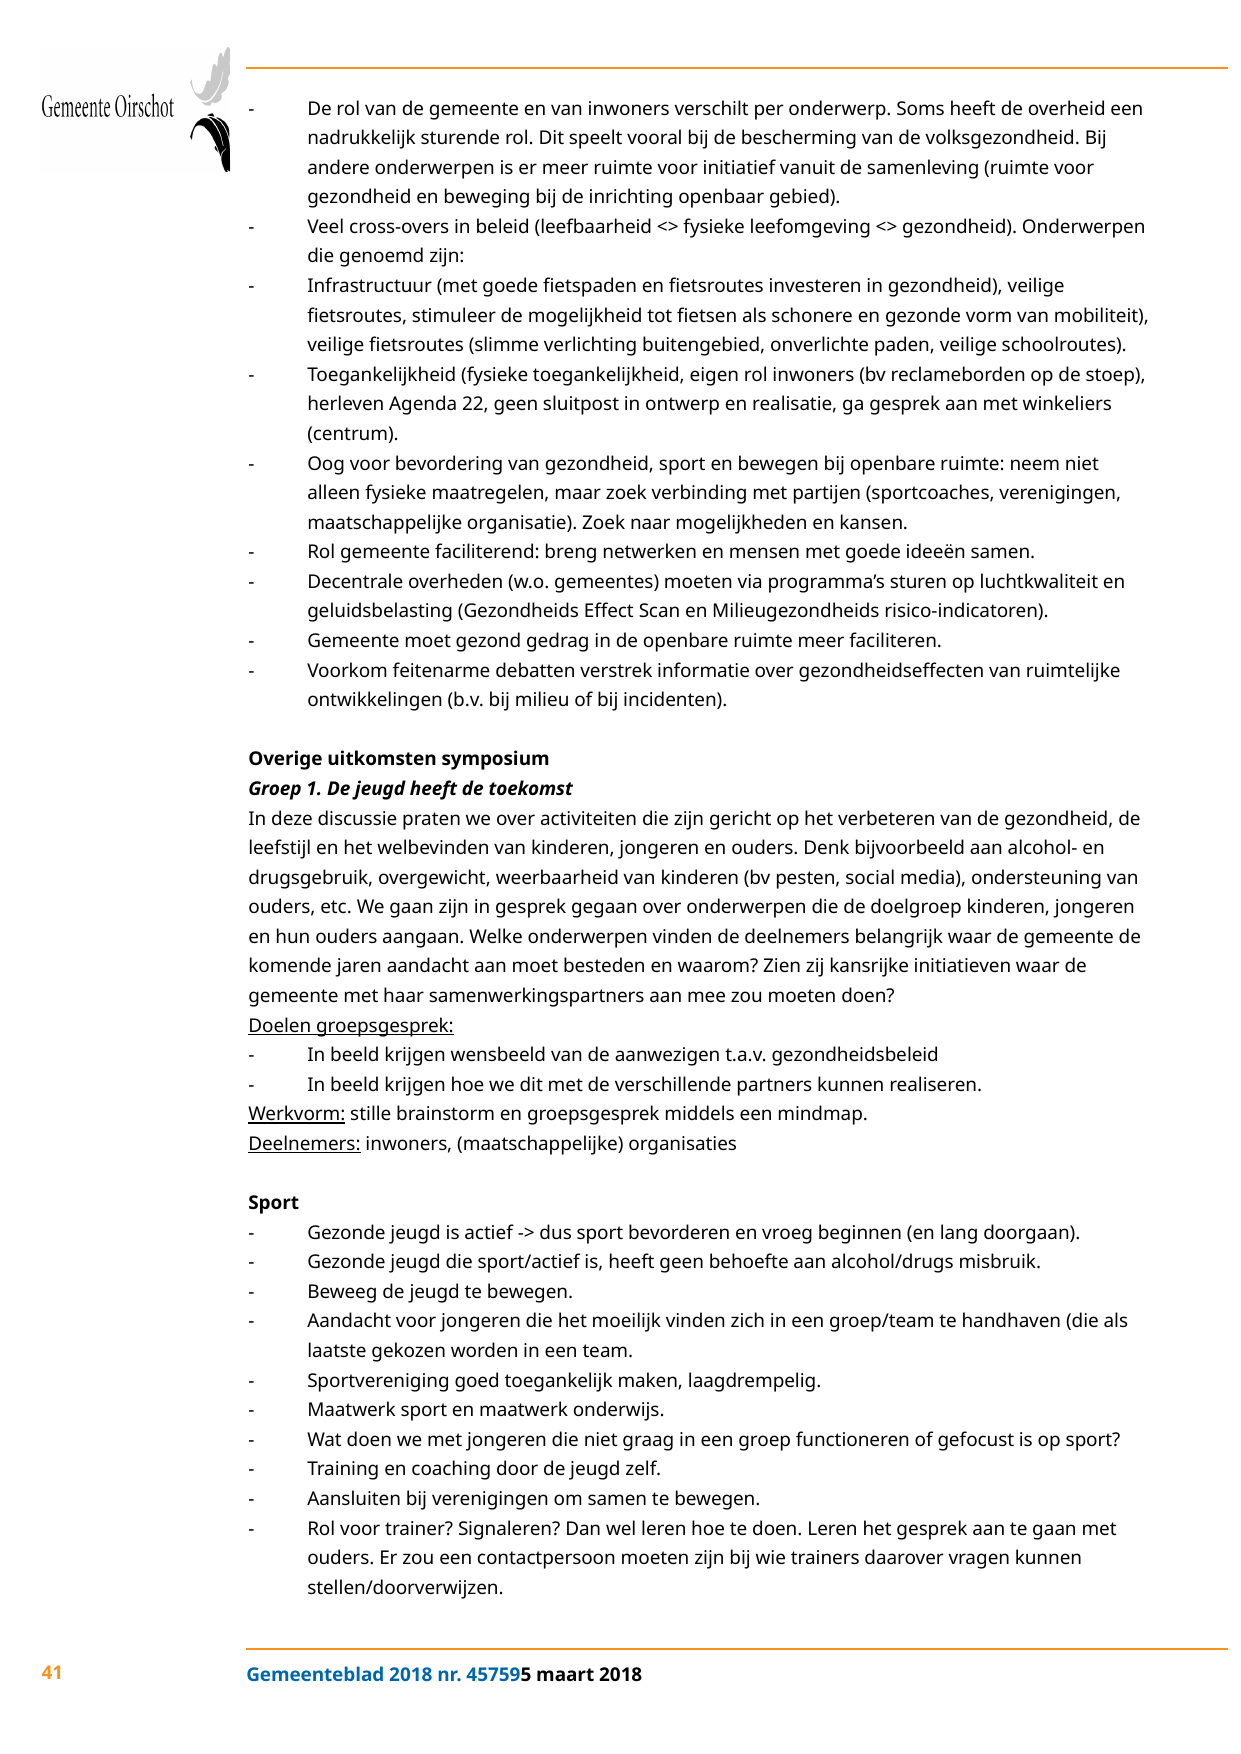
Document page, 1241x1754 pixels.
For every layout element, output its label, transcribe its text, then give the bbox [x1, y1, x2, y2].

list Beweeg de jeugd te bewegen. [248, 1278, 1152, 1304]
list Veel cross-overs in beleid (leefbaarheid <> fysieke leefomgeving <> gezondheid). Onderwerpen die genoemd zijn: [248, 213, 1152, 268]
text Doelen groepsgesprek: [248, 1012, 1152, 1038]
text Deelnemers: inwoners, (maatschappelijke) organisaties [248, 1130, 1152, 1156]
list Infrastructuur (met goede fietspaden en fietsroutes investeren in gezondheid), veilige fietsroutes, stimuleer de mogelijkheid tot fietsen als schonere en gezonde vorm van mobiliteit), veilige fietsroutes (slimme verlichting buitengebied, onverlichte paden, veilige schoolroutes). [248, 272, 1152, 357]
list Gezonde jeugd die sport/actief is, heeft geen behoefte aan alcohol/drugs misbruik. [248, 1248, 1152, 1274]
list Oog voor bevordering van gezondheid, sport en bewegen bij openbare ruimte: neem niet alleen fysieke maatregelen, maar zoek verbinding met partijen (sportcoaches, verenigingen, maatschappelijke organisatie). Zoek naar mogelijkheden en kansen. [248, 450, 1152, 535]
list In beeld krijgen wensbeeld van de aanwezigen t.a.v. gezondheidsbeleid [248, 1041, 1152, 1067]
list De rol van de gemeente en van inwoners verschilt per onderwerp. Soms heeft de overheid een nadrukkelijk sturende rol. Dit speelt vooral bij de bescherming van de volksgezondheid. Bij andere onderwerpen is er meer ruimte voor initiatief vanuit de samenleving (ruimte voor gezondheid en beweging bij de inrichting openbaar gebied). [248, 95, 1152, 209]
list Voorkom feitenarme debatten verstrek informatie over gezondheidseffecten van ruimtelijke ontwikkelingen (b.v. bij milieu of bij incidenten). [248, 657, 1152, 712]
picture [41, 47, 231, 172]
text In deze discussie praten we over activiteiten die zijn gericht op het verbeteren van de gezondheid, de leefstijl en het welbevinden van kinderen, jongeren en ouders. Denk bijvoorbeeld aan alcohol- en drugsgebruik, overgewicht, weerbaarheid van kinderen (bv pesten, social media), ondersteuning van ouders, etc. We gaan zijn in gesprek gegaan over onderwerpen die de doelgroep kinderen, jongeren en hun ouders aangaan. Welke onderwerpen vinden de deelnemers belangrijk waar de gemeente de komende jaren aandacht aan moet besteden en waarom? Zien zij kansrijke initiatieven waar de gemeente met haar samenwerkingspartners aan mee zou moeten doen? [248, 805, 1152, 1008]
list In beeld krijgen hoe we dit met de verschillende partners kunnen realiseren. [248, 1071, 1152, 1097]
list Decentrale overheden (w.o. gemeentes) moeten via programma’s sturen op luchtkwaliteit en geluidsbelasting (Gezondheids Effect Scan en Milieugezondheids risico-indicatoren). [248, 568, 1152, 623]
text Groep 1. De jeugd heeft de toekomst [248, 775, 1152, 801]
text Werkvorm: stille brainstorm en groepsgesprek middels een mindmap. [248, 1101, 1152, 1126]
list Aandacht voor jongeren die het moeilijk vinden zich in een groep/team te handhaven (die als laatste gekozen worden in een team. [248, 1308, 1152, 1363]
list Gezonde jeugd is actief -> dus sport bevorderen en vroeg beginnen (en lang doorgaan). [248, 1219, 1152, 1245]
list Wat doen we met jongeren die niet graag in een groep functioneren of gefocust is op sport? [248, 1426, 1152, 1452]
list Maatwerk sport en maatwerk onderwijs. [248, 1396, 1152, 1422]
list Gemeente moet gezond gedrag in de openbare ruimte meer faciliteren. [248, 627, 1152, 653]
text Sport [248, 1189, 1152, 1215]
text Overige uitkomsten symposium [248, 746, 1152, 771]
list Rol voor trainer? Signaleren? Dan wel leren hoe te doen. Leren het gesprek aan te gaan met ouders. Er zou een contactpersoon moeten zijn bij wie trainers daarover vragen kunnen stellen/doorverwijzen. [248, 1515, 1152, 1600]
list Sportvereniging goed toegankelijk maken, laagdrempelig. [248, 1367, 1152, 1393]
list Rol gemeente faciliterend: breng netwerken en mensen met goede ideeën samen. [248, 538, 1152, 564]
list Training en coaching door de jeugd zelf. [248, 1456, 1152, 1481]
list Toegankelijkheid (fysieke toegankelijkheid, eigen rol inwoners (bv reclameborden op de stoep), herleven Agenda 22, geen sluitpost in ontwerp en realisatie, ga gesprek aan met winkeliers (centrum). [248, 361, 1152, 446]
list Aansluiten bij verenigingen om samen te bewegen. [248, 1485, 1152, 1511]
